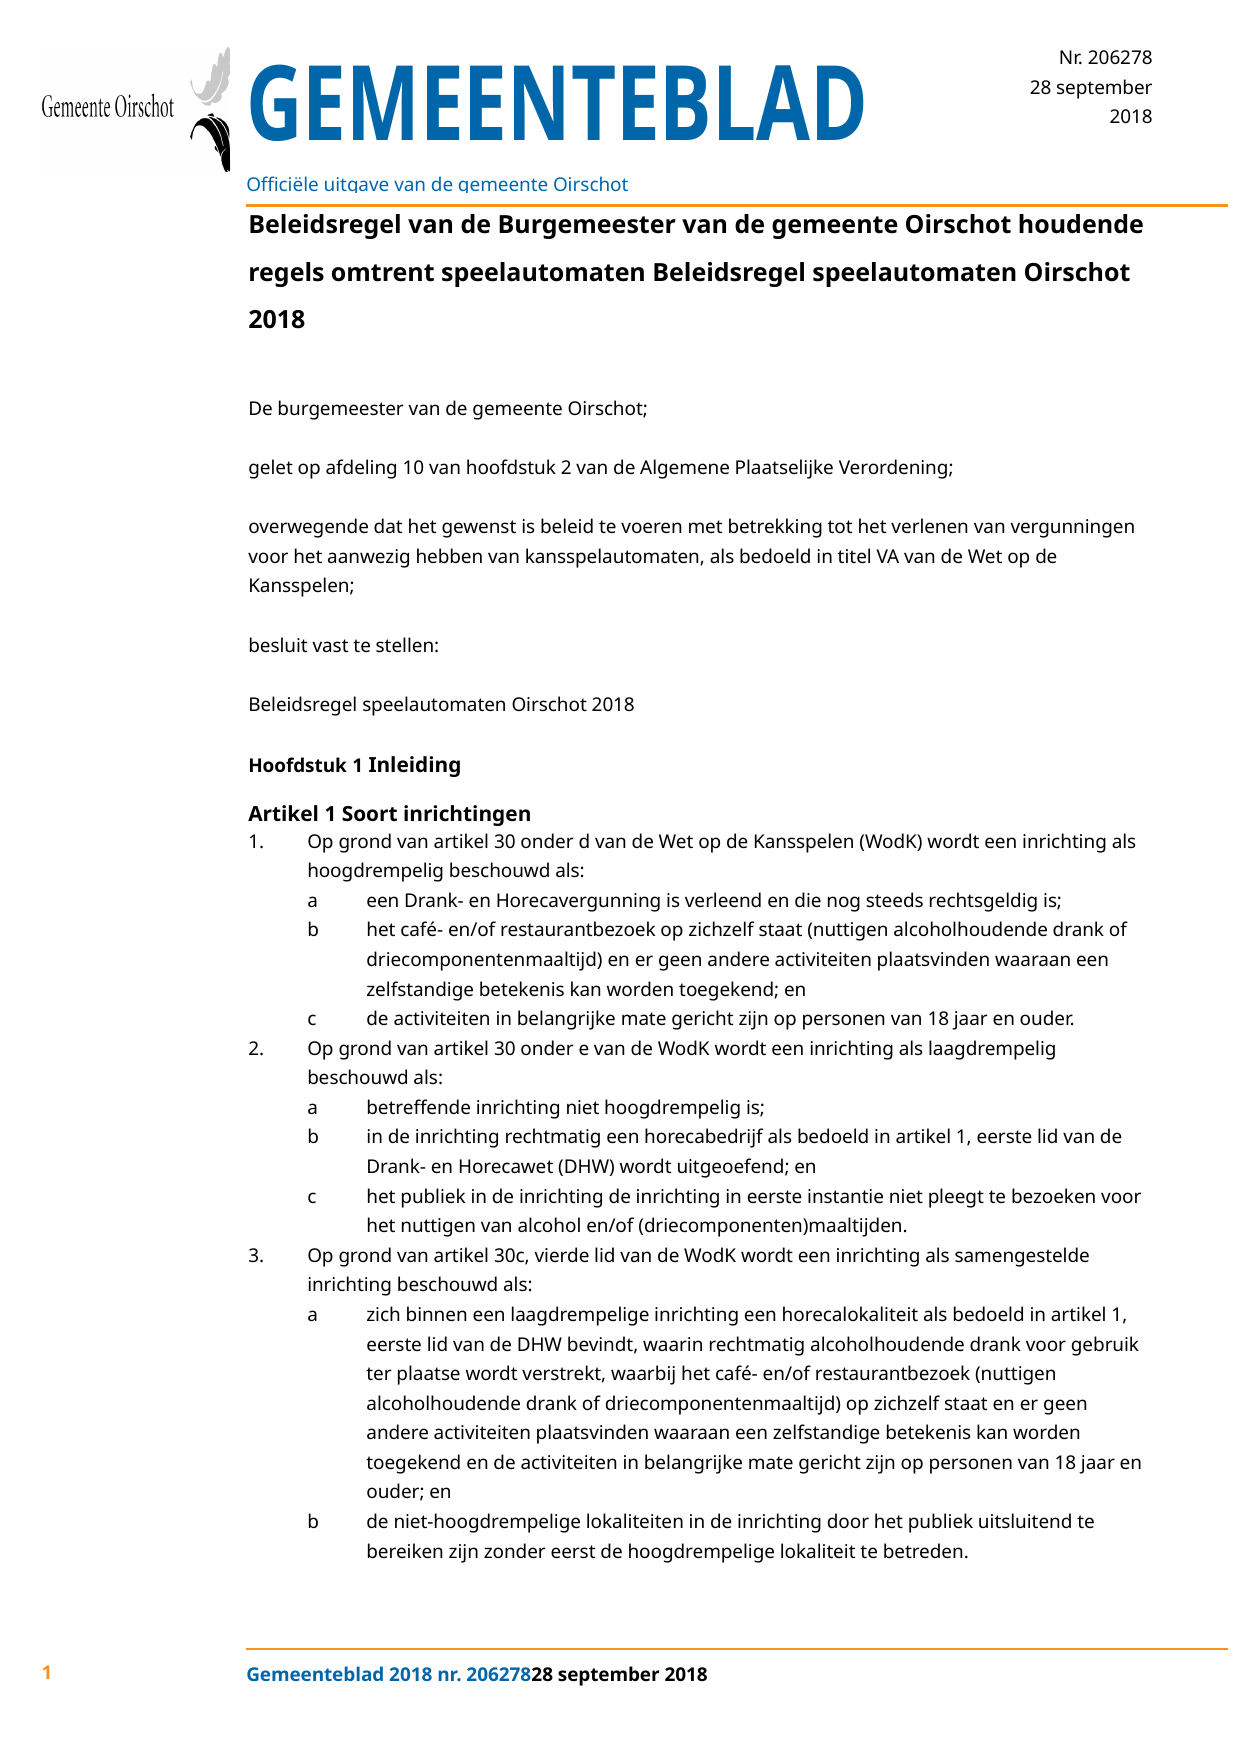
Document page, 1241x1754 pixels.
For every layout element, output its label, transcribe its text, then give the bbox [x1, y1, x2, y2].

list Op grond van artikel 30 onder d van de Wet op de Kansspelen (WodK) wordt een inrichting als hoogdrempelig beschouwd als: [248, 828, 1152, 883]
list betreffende inrichting niet hoogdrempelig is; [307, 1094, 1152, 1120]
picture [41, 47, 231, 172]
text Beleidsregel speelautomaten Oirschot 2018 [248, 691, 1152, 717]
list in de inrichting rechtmatig een horecabedrijf als bedoeld in artikel 1, eerste lid van de Drank- en Horecawet (DHW) wordt uitgeoefend; en [307, 1124, 1152, 1179]
text De burgemeester van de gemeente Oirschot; [248, 395, 1152, 421]
list Op grond van artikel 30c, vierde lid van de WodK wordt een inrichting als samengestelde inrichting beschouwd als: [248, 1242, 1152, 1297]
text Beleidsregel van de Burgemeester van de gemeente Oirschot houdende regels omtrent speelautomaten Beleidsregel speelautomaten Oirschot 2018 [248, 207, 1152, 336]
list de activiteiten in belangrijke mate gericht zijn op personen van 18 jaar en ouder. [307, 1005, 1152, 1031]
text gelet op afdeling 10 van hoofdstuk 2 van de Algemene Plaatselijke Verordening; [248, 454, 1152, 480]
list Op grond van artikel 30 onder e van de WodK wordt een inrichting als laagdrempelig beschouwd als: [248, 1035, 1152, 1090]
list een Drank- en Horecavergunning is verleend en die nog steeds rechtsgeldig is; [307, 887, 1152, 913]
list zich binnen een laagdrempelige inrichting een horecalokaliteit als bedoeld in artikel 1, eerste lid van de DHW bevindt, waarin rechtmatig alcoholhoudende drank voor gebruik ter plaatse wordt verstrekt, waarbij het café- en/of restaurantbezoek (nuttigen alcoholhoudende drank of driecomponentenmaaltijd) op zichzelf staat en er geen andere activiteiten plaatsvinden waaraan een zelfstandige betekenis kan worden toegekend en de activiteiten in belangrijke mate gericht zijn op personen van 18 jaar en ouder; en [307, 1301, 1152, 1504]
text overwegende dat het gewenst is beleid te voeren met betrekking tot het verlenen van vergunningen voor het aanwezig hebben van kansspelautomaten, als bedoeld in titel VA van de Wet op de Kansspelen; [248, 513, 1152, 598]
text Hoofdstuk 1 Inleiding [248, 750, 1152, 778]
list het publiek in de inrichting de inrichting in eerste instantie niet pleegt te bezoeken voor het nuttigen van alcohol en/of (driecomponenten)maaltijden. [307, 1183, 1152, 1238]
text Artikel 1 Soort inrichtingen [248, 799, 1152, 828]
list de niet-hoogdrempelige lokaliteiten in de inrichting door het publiek uitsluitend te bereiken zijn zonder eerst de hoogdrempelige lokaliteit te betreden. [307, 1508, 1152, 1563]
text besluit vast te stellen: [248, 632, 1152, 657]
list het café- en/of restaurantbezoek op zichzelf staat (nuttigen alcoholhoudende drank of driecomponentenmaaltijd) en er geen andere activiteiten plaatsvinden waaraan een zelfstandige betekenis kan worden toegekend; en [307, 917, 1152, 1001]
